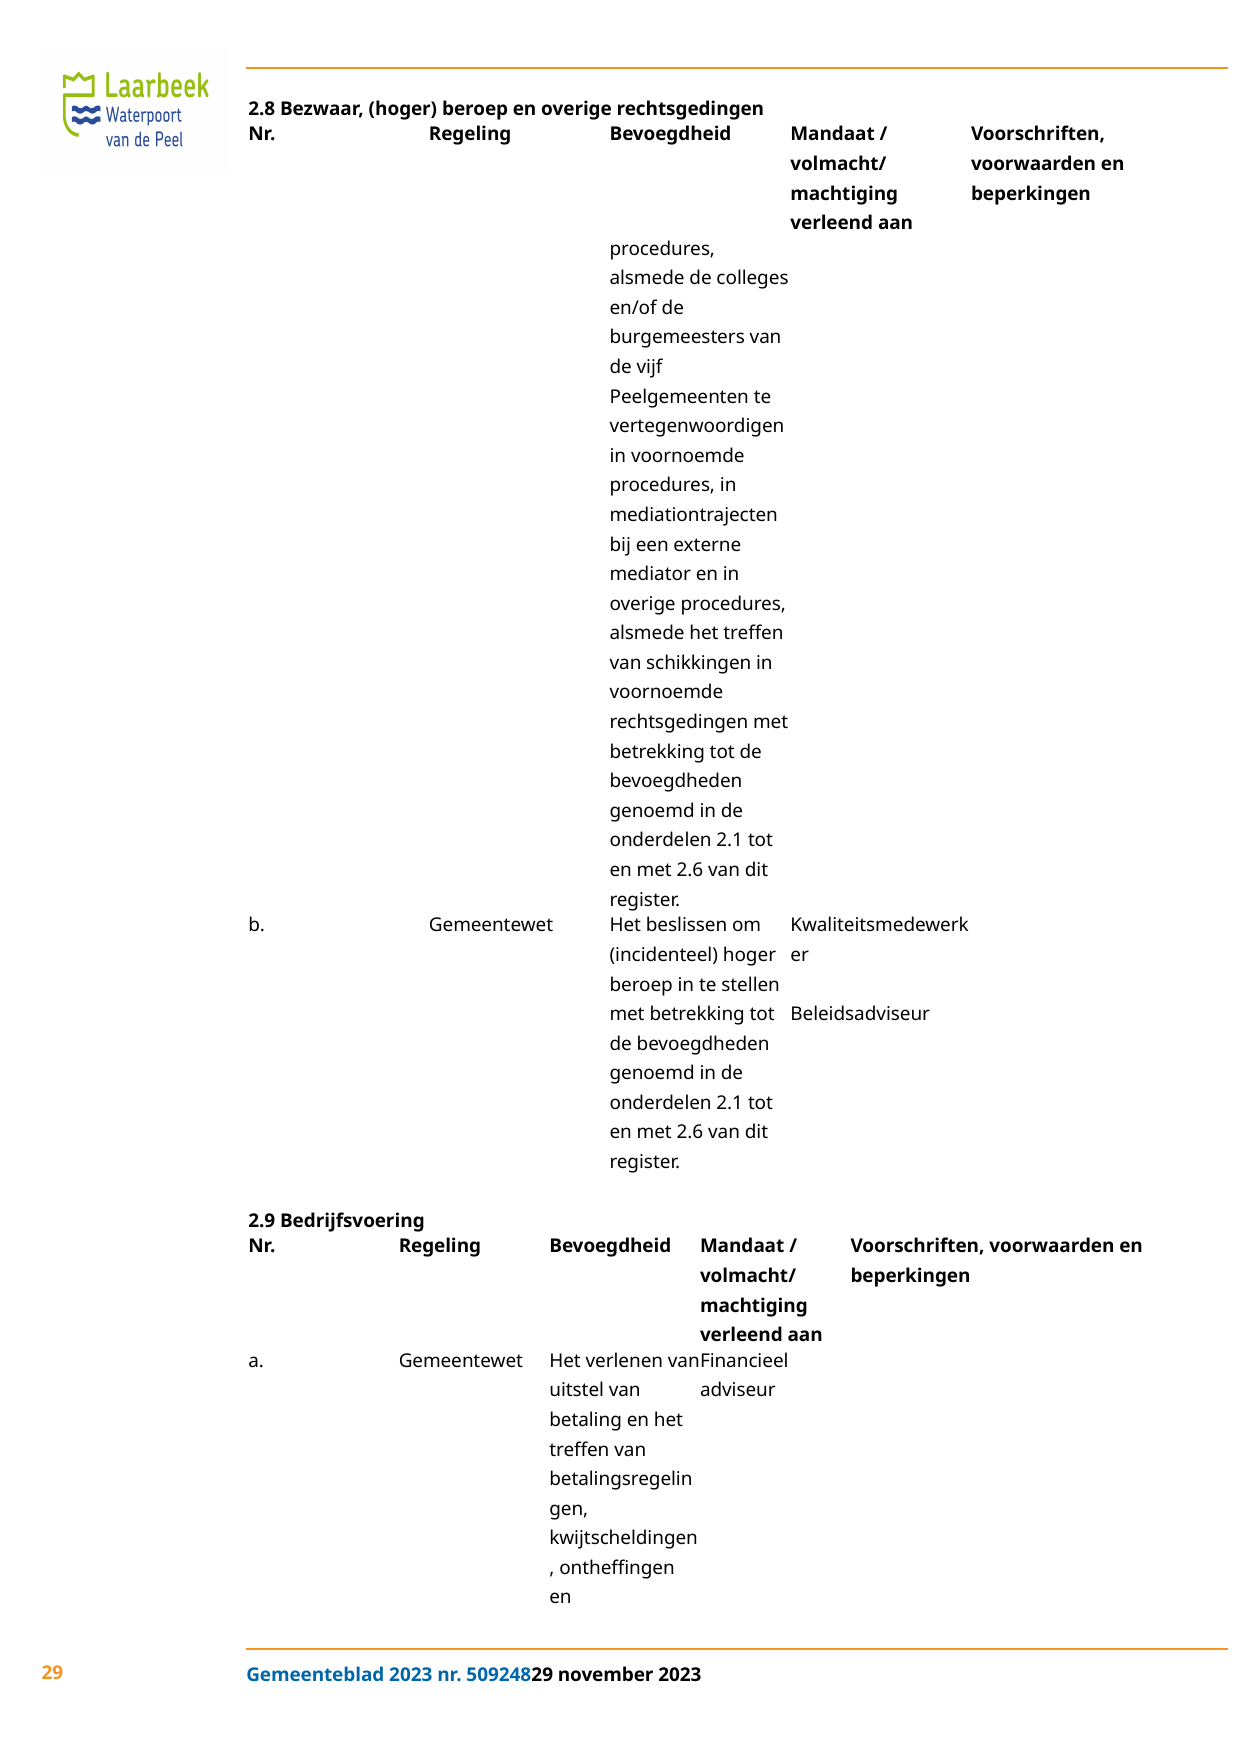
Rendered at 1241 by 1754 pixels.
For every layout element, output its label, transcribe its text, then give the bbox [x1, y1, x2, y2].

table_cell [790, 235, 971, 912]
table_cell Het verlenen van uitstel van betaling en het treffen van betalingsregelingen, kwijtscheldingen, ontheffingen en [549, 1347, 700, 1609]
table_cell Voorschriften, voorwaarden en beperkingen [971, 121, 1152, 235]
table_cell Mandaat / volmacht/ machtiging verleend aan [700, 1233, 850, 1347]
table_cell procedures, alsmede de colleges en/of de burgemeesters van de vijf Peelgemeenten te vertegenwoordigen in voornoemde procedures, in mediationtrajecten bij een externe mediator en in overige procedures, alsmede het treffen van schikkingen in voornoemde rechtsgedingen met betrekking tot de bevoegdheden genoemd in de onderdelen 2.1 tot en met 2.6 van dit register. [609, 235, 790, 912]
table_cell [850, 1347, 1152, 1609]
table_cell Financieel adviseur [700, 1347, 850, 1609]
table_cell Mandaat / volmacht/ machtiging verleend aan [790, 121, 971, 235]
table_cell [429, 235, 609, 912]
table_cell Nr. [248, 121, 429, 235]
table_cell Het beslissen om (incidenteel) hoger beroep in te stellen met betrekking tot de bevoegdheden genoemd in de onderdelen 2.1 tot en met 2.6 van dit register. [609, 912, 790, 1174]
table_header 2.8 Bezwaar, (hoger) beroep en overige rechtsgedingen [248, 95, 1152, 121]
table_cell Kwaliteitsmedewerker Beleidsadviseur [790, 912, 971, 1174]
picture [41, 47, 231, 172]
table_cell [971, 912, 1152, 1174]
table_cell b. [248, 912, 429, 1174]
table_cell [248, 235, 429, 912]
table_cell a. [248, 1347, 398, 1609]
table_cell Gemeentewet [399, 1347, 549, 1609]
table_cell Voorschriften, voorwaarden en beperkingen [850, 1233, 1152, 1347]
table_cell Gemeentewet [429, 912, 609, 1174]
table_header [1001, 1207, 1152, 1233]
table_cell Nr. [248, 1233, 398, 1347]
table_cell Bevoegdheid [549, 1233, 700, 1347]
table_cell [971, 235, 1152, 912]
table_header 2.9 Bedrijfsvoering [248, 1207, 1001, 1233]
table_cell Bevoegdheid [609, 121, 790, 235]
table_cell Regeling [399, 1233, 549, 1347]
table_cell Regeling [429, 121, 609, 235]
